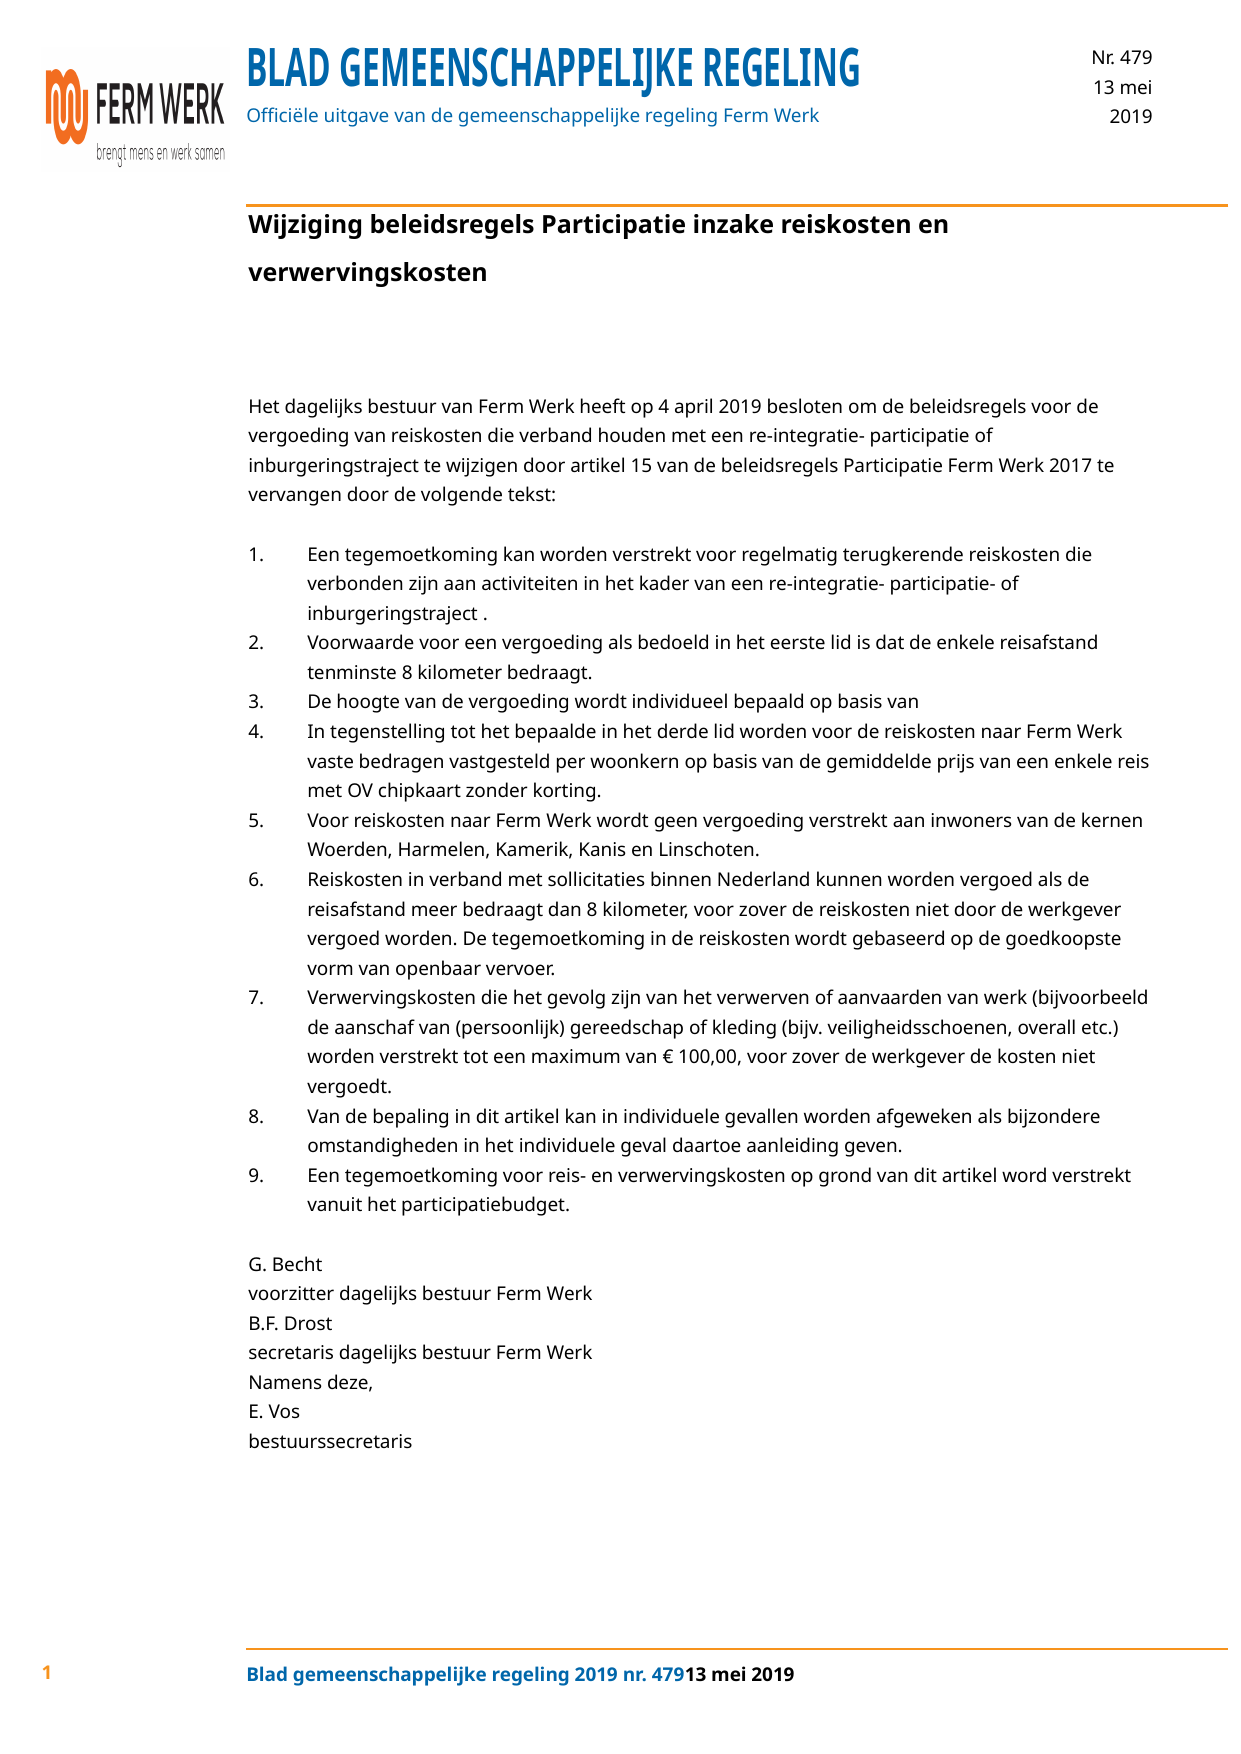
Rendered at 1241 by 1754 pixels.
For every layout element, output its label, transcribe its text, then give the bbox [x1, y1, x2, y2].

list Van de bepaling in dit artikel kan in individuele gevallen worden afgeweken als bijzondere omstandigheden in het individuele geval daartoe aanleiding geven. [248, 1103, 1152, 1158]
text voorzitter dagelijks bestuur Ferm Werk [248, 1280, 1152, 1306]
list Reiskosten in verband met sollicitaties binnen Nederland kunnen worden vergoed als de reisafstand meer bedraagt dan 8 kilometer, voor zover de reiskosten niet door de werkgever vergoed worden. De tegemoetkoming in de reiskosten wordt gebaseerd op de goedkoopste vorm van openbaar vervoer. [248, 866, 1152, 981]
list Voorwaarde voor een vergoeding als bedoeld in het eerste lid is dat de enkele reisafstand tenminste 8 kilometer bedraagt. [248, 629, 1152, 685]
list In tegenstelling tot het bepaalde in het derde lid worden voor de reiskosten naar Ferm Werk vaste bedragen vastgesteld per woonkern op basis van de gemiddelde prijs van een enkele reis met OV chipkaart zonder korting. [248, 718, 1152, 803]
list Een tegemoetkoming voor reis- en verwervingskosten op grond van dit artikel word verstrekt vanuit het participatiebudget. [248, 1162, 1152, 1217]
text secretaris dagelijks bestuur Ferm Werk [248, 1339, 1152, 1365]
text E. Vos [248, 1399, 1152, 1424]
text B.F. Drost [248, 1310, 1152, 1336]
list Een tegemoetkoming kan worden verstrekt voor regelmatig terugkerende reiskosten die verbonden zijn aan activiteiten in het kader van een re-integratie- participatie- of inburgeringstraject . [248, 541, 1152, 626]
text bestuurssecretaris [248, 1428, 1152, 1454]
list De hoogte van de vergoeding wordt individueel bepaald op basis van [248, 689, 1152, 714]
text G. Becht [248, 1251, 1152, 1277]
list Verwervingskosten die het gevolg zijn van het verwerven of aanvaarden van werk (bijvoorbeeld de aanschaf van (persoonlijk) gereedschap of kleding (bijv. veiligheidsschoenen, overall etc.) worden verstrekt tot een maximum van € 100,00, voor zover de werkgever de kosten niet vergoedt. [248, 984, 1152, 1099]
list Voor reiskosten naar Ferm Werk wordt geen vergoeding verstrekt aan inwoners van de kernen Woerden, Harmelen, Kamerik, Kanis en Linschoten. [248, 807, 1152, 862]
text Wijziging beleidsregels Participatie inzake reiskosten en verwervingskosten [248, 207, 1152, 288]
picture [41, 47, 231, 172]
text Het dagelijks bestuur van Ferm Werk heeft op 4 april 2019 besloten om de beleidsregels voor de vergoeding van reiskosten die verband houden met een re-integratie- participatie of inburgeringstraject te wijzigen door artikel 15 van de beleidsregels Participatie Ferm Werk 2017 te vervangen door de volgende tekst: [248, 393, 1152, 507]
text Namens deze, [248, 1369, 1152, 1395]
